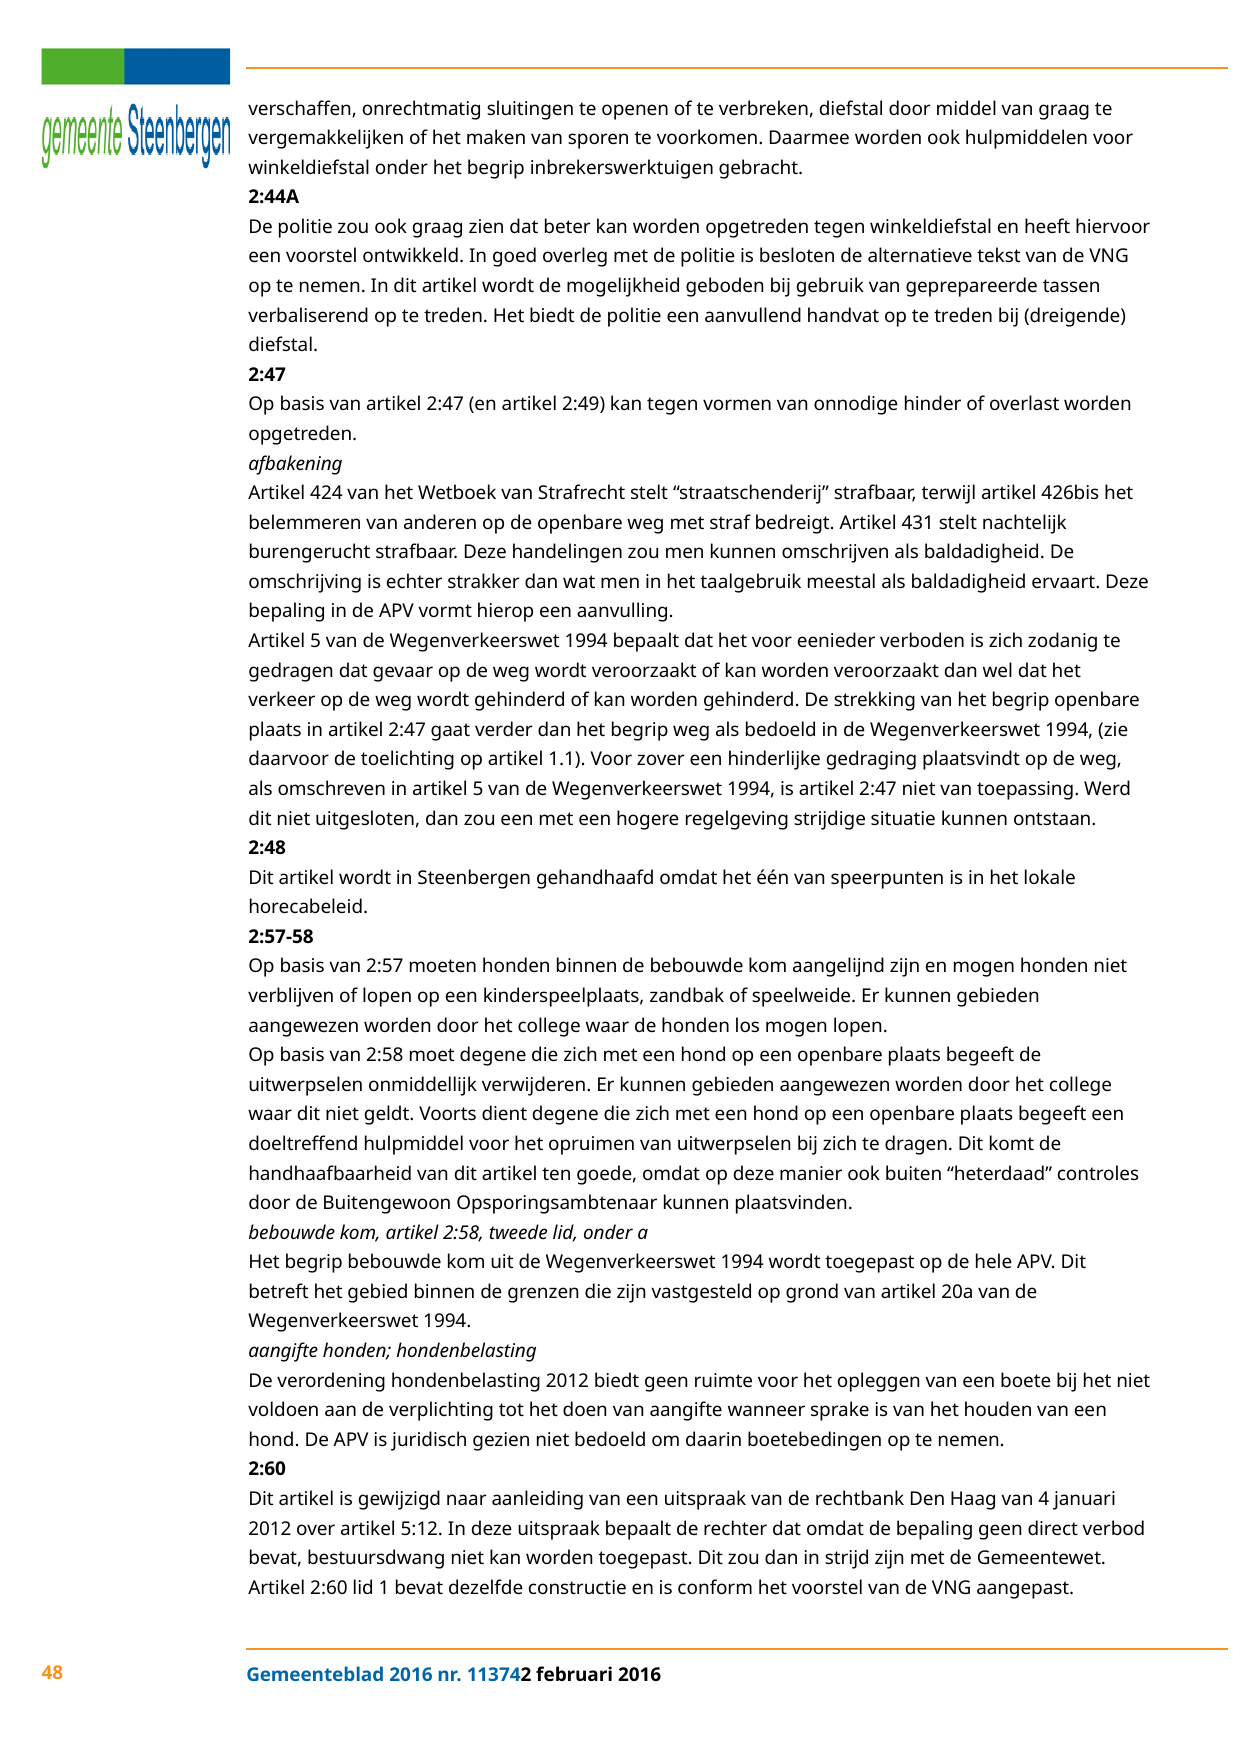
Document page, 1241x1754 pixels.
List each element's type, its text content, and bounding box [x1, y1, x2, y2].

text Dit artikel wordt in Steenbergen gehandhaafd omdat het één van speerpunten is in het lokale horecabeleid. [248, 864, 1152, 919]
text Op basis van 2:57 moeten honden binnen de bebouwde kom aangelijnd zijn en mogen honden niet verblijven of lopen op een kinderspeelplaats, zandbak of speelweide. Er kunnen gebieden aangewezen worden door het college waar de honden los mogen lopen. [248, 953, 1152, 1038]
picture [41, 47, 231, 172]
text bebouwde kom, artikel 2:58, tweede lid, onder a [248, 1219, 1152, 1245]
text Het begrip bebouwde kom uit de Wegenverkeerswet 1994 wordt toegepast op de hele APV. Dit betreft het gebied binnen de grenzen die zijn vastgesteld op grond van artikel 20a van de Wegenverkeerswet 1994. [248, 1248, 1152, 1333]
text Op basis van 2:58 moet degene die zich met een hond op een openbare plaats begeeft de uitwerpselen onmiddellijk verwijderen. Er kunnen gebieden aangewezen worden door het college waar dit niet geldt. Voorts dient degene die zich met een hond op een openbare plaats begeeft een doeltreffend hulpmiddel voor het opruimen van uitwerpselen bij zich te dragen. Dit komt de handhaafbaarheid van dit artikel ten goede, omdat op deze manier ook buiten “heterdaad” controles door de Buitengewoon Opsporingsambtenaar kunnen plaatsvinden. [248, 1041, 1152, 1215]
text Op basis van artikel 2:47 (en artikel 2:49) kan tegen vormen van onnodige hinder of overlast worden opgetreden. [248, 391, 1152, 446]
text 2:47 [248, 361, 1152, 387]
text De verordening hondenbelasting 2012 biedt geen ruimte voor het opleggen van een boete bij het niet voldoen aan de verplichting tot het doen van aangifte wanneer sprake is van het houden van een hond. De APV is juridisch gezien niet bedoeld om daarin boetebedingen op te nemen. [248, 1367, 1152, 1452]
text 2:44A [248, 183, 1152, 209]
text 2:57-58 [248, 923, 1152, 949]
text De politie zou ook graag zien dat beter kan worden opgetreden tegen winkeldiefstal en heeft hiervoor een voorstel ontwikkeld. In goed overleg met de politie is besloten de alternatieve tekst van de VNG op te nemen. In dit artikel wordt de mogelijkheid geboden bij gebruik van geprepareerde tassen verbaliserend op te treden. Het biedt de politie een aanvullend handvat op te treden bij (dreigende) diefstal. [248, 213, 1152, 357]
text 2:48 [248, 834, 1152, 860]
text verschaffen, onrechtmatig sluitingen te openen of te verbreken, diefstal door middel van graag te vergemakkelijken of het maken van sporen te voorkomen. Daarmee worden ook hulpmiddelen voor winkeldiefstal onder het begrip inbrekerswerktuigen gebracht. [248, 95, 1152, 180]
text Dit artikel is gewijzigd naar aanleiding van een uitspraak van de rechtbank Den Haag van 4 januari 2012 over artikel 5:12. In deze uitspraak bepaalt de rechter dat omdat de bepaling geen direct verbod bevat, bestuursdwang niet kan worden toegepast. Dit zou dan in strijd zijn met de Gemeentewet. Artikel 2:60 lid 1 bevat dezelfde constructie en is conform het voorstel van de VNG aangepast. [248, 1485, 1152, 1600]
text Artikel 5 van de Wegenverkeerswet 1994 bepaalt dat het voor eenieder verboden is zich zodanig te gedragen dat gevaar op de weg wordt veroorzaakt of kan worden veroorzaakt dan wel dat het verkeer op de weg wordt gehinderd of kan worden gehinderd. De strekking van het begrip openbare plaats in artikel 2:47 gaat verder dan het begrip weg als bedoeld in de Wegenverkeerswet 1994, (zie daarvoor de toelichting op artikel 1.1). Voor zover een hinderlijke gedraging plaatsvindt op de weg, als omschreven in artikel 5 van de Wegenverkeerswet 1994, is artikel 2:47 niet van toepassing. Werd dit niet uitgesloten, dan zou een met een hogere regelgeving strijdige situatie kunnen ontstaan. [248, 627, 1152, 831]
text Artikel 424 van het Wetboek van Strafrecht stelt “straatschenderij” strafbaar, terwijl artikel 426bis het belemmeren van anderen op de openbare weg met straf bedreigt. Artikel 431 stelt nachtelijk burengerucht strafbaar. Deze handelingen zou men kunnen omschrijven als baldadigheid. De omschrijving is echter strakker dan wat men in het taalgebruik meestal als baldadigheid ervaart. Deze bepaling in de APV vormt hierop een aanvulling. [248, 479, 1152, 623]
text afbakening [248, 450, 1152, 476]
text aangifte honden; hondenbelasting [248, 1337, 1152, 1363]
text 2:60 [248, 1456, 1152, 1481]
